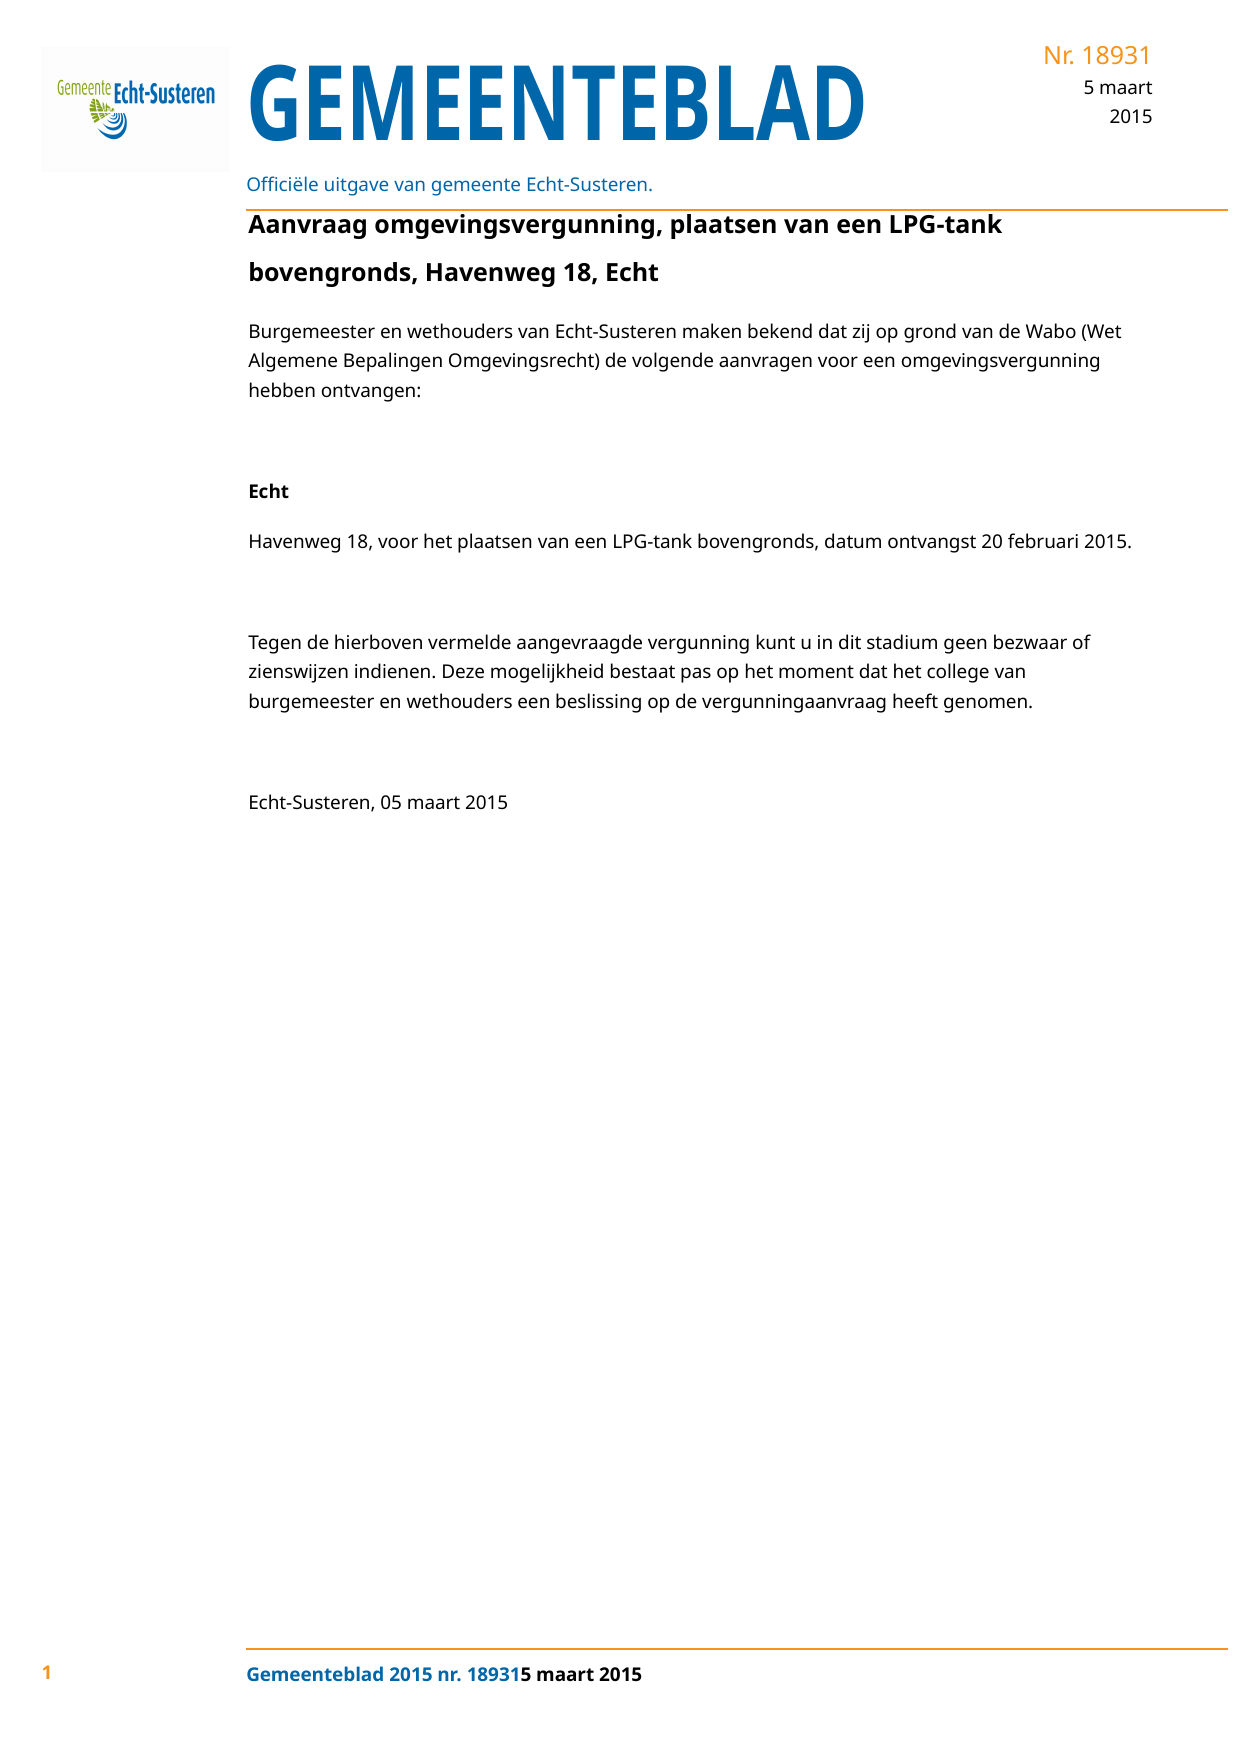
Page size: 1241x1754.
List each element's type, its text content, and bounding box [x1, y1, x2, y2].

text Tegen de hierboven vermelde aangevraagde vergunning kunt u in dit stadium geen bezwaar of zienswijzen indienen. Deze mogelijkheid bestaat pas op het moment dat het college van burgemeester en wethouders een beslissing op de vergunningaanvraag heeft genomen. [248, 629, 1152, 714]
text Havenweg 18, voor het plaatsen van een LPG-tank bovengronds, datum ontvangst 20 februari 2015. [248, 528, 1152, 554]
text Echt-Susteren, 05 maart 2015 [248, 789, 1152, 815]
text Burgemeester en wethouders van Echt-Susteren maken bekend dat zij op grond van de Wabo (Wet Algemene Bepalingen Omgevingsrecht) de volgende aanvragen voor een omgevingsvergunning hebben ontvangen: [248, 318, 1152, 403]
picture [41, 47, 231, 172]
text Aanvraag omgevingsvergunning, plaatsen van een LPG-tank bovengronds, Havenweg 18, Echt [248, 211, 1152, 288]
text Echt [248, 478, 1152, 504]
